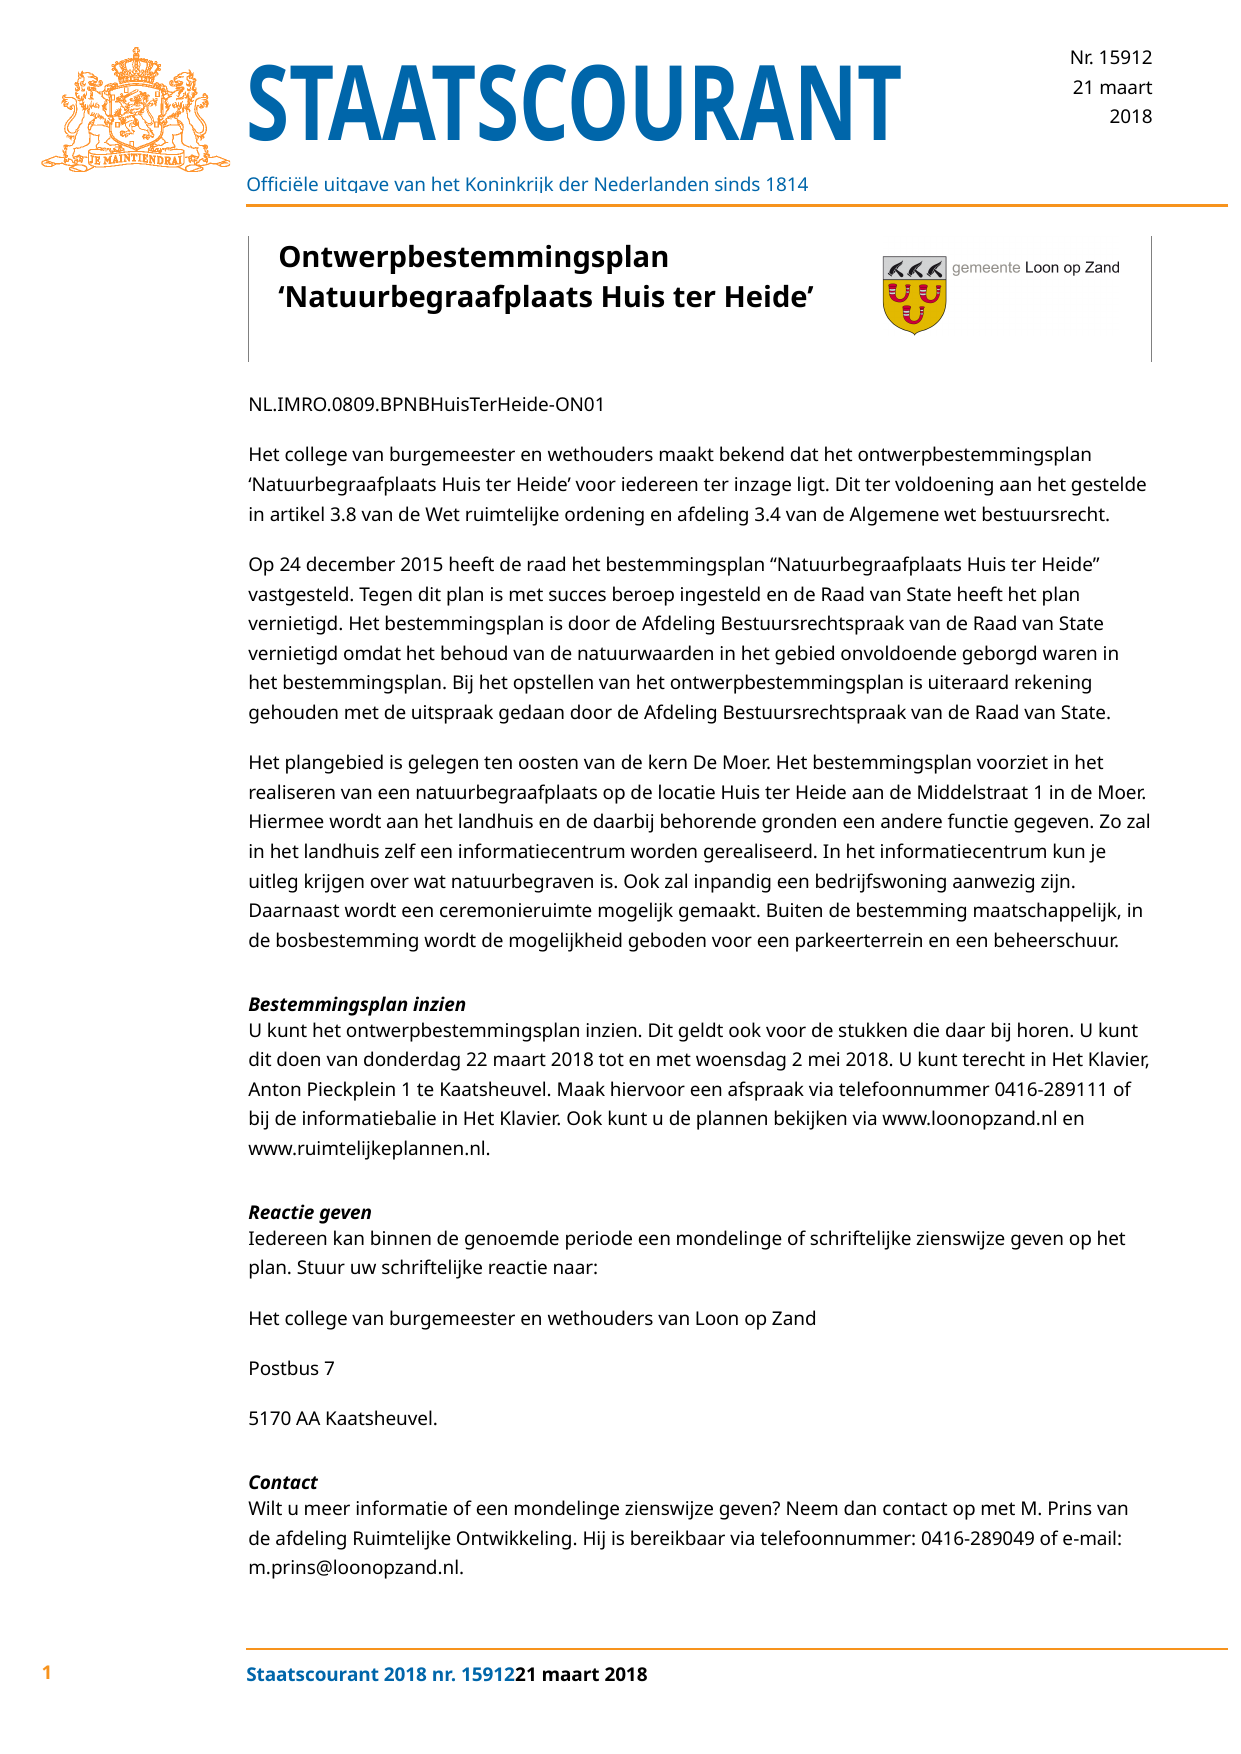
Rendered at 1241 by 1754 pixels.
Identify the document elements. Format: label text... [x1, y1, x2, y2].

text 5170 AA Kaatsheuvel. [248, 1406, 1152, 1431]
text Op 24 december 2015 heeft de raad het bestemmingsplan “Natuurbegraafplaats Huis ter Heide” vastgesteld. Tegen dit plan is met succes beroep ingesteld en de Raad van State heeft het plan vernietigd. Het bestemmingsplan is door de Afdeling Bestuursrechtspraak van de Raad van State vernietigd omdat het behoud van de natuurwaarden in het gebied onvoldoende geborgd waren in het bestemmingsplan. Bij het opstellen van het ontwerpbestemmingsplan is uiteraard rekening gehouden met de uitspraak gedaan door de Afdeling Bestuursrechtspraak van de Raad van State. [248, 551, 1152, 725]
text Iedereen kan binnen de genoemde periode een mondelinge of schriftelijke zienswijze geven op het plan. Stuur uw schriftelijke reactie naar: [248, 1225, 1152, 1280]
text Het college van burgemeester en wethouders maakt bekend dat het ontwerpbestemmingsplan ‘Natuurbegraafplaats Huis ter Heide’ voor iedereen ter inzage ligt. Dit ter voldoening aan het gestelde in artikel 3.8 van de Wet ruimtelijke ordening en afdeling 3.4 van de Algemene wet bestuursrecht. [248, 442, 1152, 527]
text Het college van burgemeester en wethouders van Loon op Zand [248, 1305, 1152, 1331]
text Wilt u meer informatie of een mondelinge zienswijze geven? Neem dan contact op met M. Prins van de afdeling Ruimtelijke Ontwikkeling. Hij is bereikbaar via telefoonnummer: 0416-289049 of e-mail: m.prins@loonopzand.nl. [248, 1495, 1152, 1580]
text Postbus 7 [248, 1355, 1152, 1381]
table_header Ontwerpbestemmingsplan ‘Natuurbegraafplaats Huis ter Heide’ [249, 236, 850, 362]
text Bestemmingsplan inzien [248, 991, 1152, 1017]
picture [41, 47, 231, 172]
text Het plangebied is gelegen ten oosten van de kern De Moer. Het bestemmingsplan voorziet in het realiseren van een natuurbegraafplaats op de locatie Huis ter Heide aan de Middelstraat 1 in de Moer. Hiermee wordt aan het landhuis en de daarbij behorende gronden een andere functie gegeven. Zo zal in het landhuis zelf een informatiecentrum worden gerealiseerd. In het informatiecentrum kun je uitleg krijgen over wat natuurbegraven is. Ook zal inpandig een bedrijfswoning aanwezig zijn. Daarnaast wordt een ceremonieruimte mogelijk gemaakt. Buiten de bestemming maatschappelijk, in de bosbestemming wordt de mogelijkheid geboden voor een parkeerterrein en een beheerschuur. [248, 749, 1152, 953]
table_header [850, 236, 1151, 362]
text U kunt het ontwerpbestemmingsplan inzien. Dit geldt ook voor de stukken die daar bij horen. U kunt dit doen van donderdag 22 maart 2018 tot en met woensdag 2 mei 2018. U kunt terecht in Het Klavier, Anton Pieckplein 1 te Kaatsheuvel. Maak hiervoor een afspraak via telefoonnummer 0416-289111 of bij de informatiebalie in Het Klavier. Ook kunt u de plannen bekijken via www.loonopzand.nl en www.ruimtelijkeplannen.nl. [248, 1017, 1152, 1161]
picture [882, 236, 1119, 336]
text NL.IMRO.0809.BPNBHuisTerHeide-ON01 [248, 391, 1152, 417]
text Reactie geven [248, 1199, 1152, 1225]
text Contact [248, 1469, 1152, 1495]
